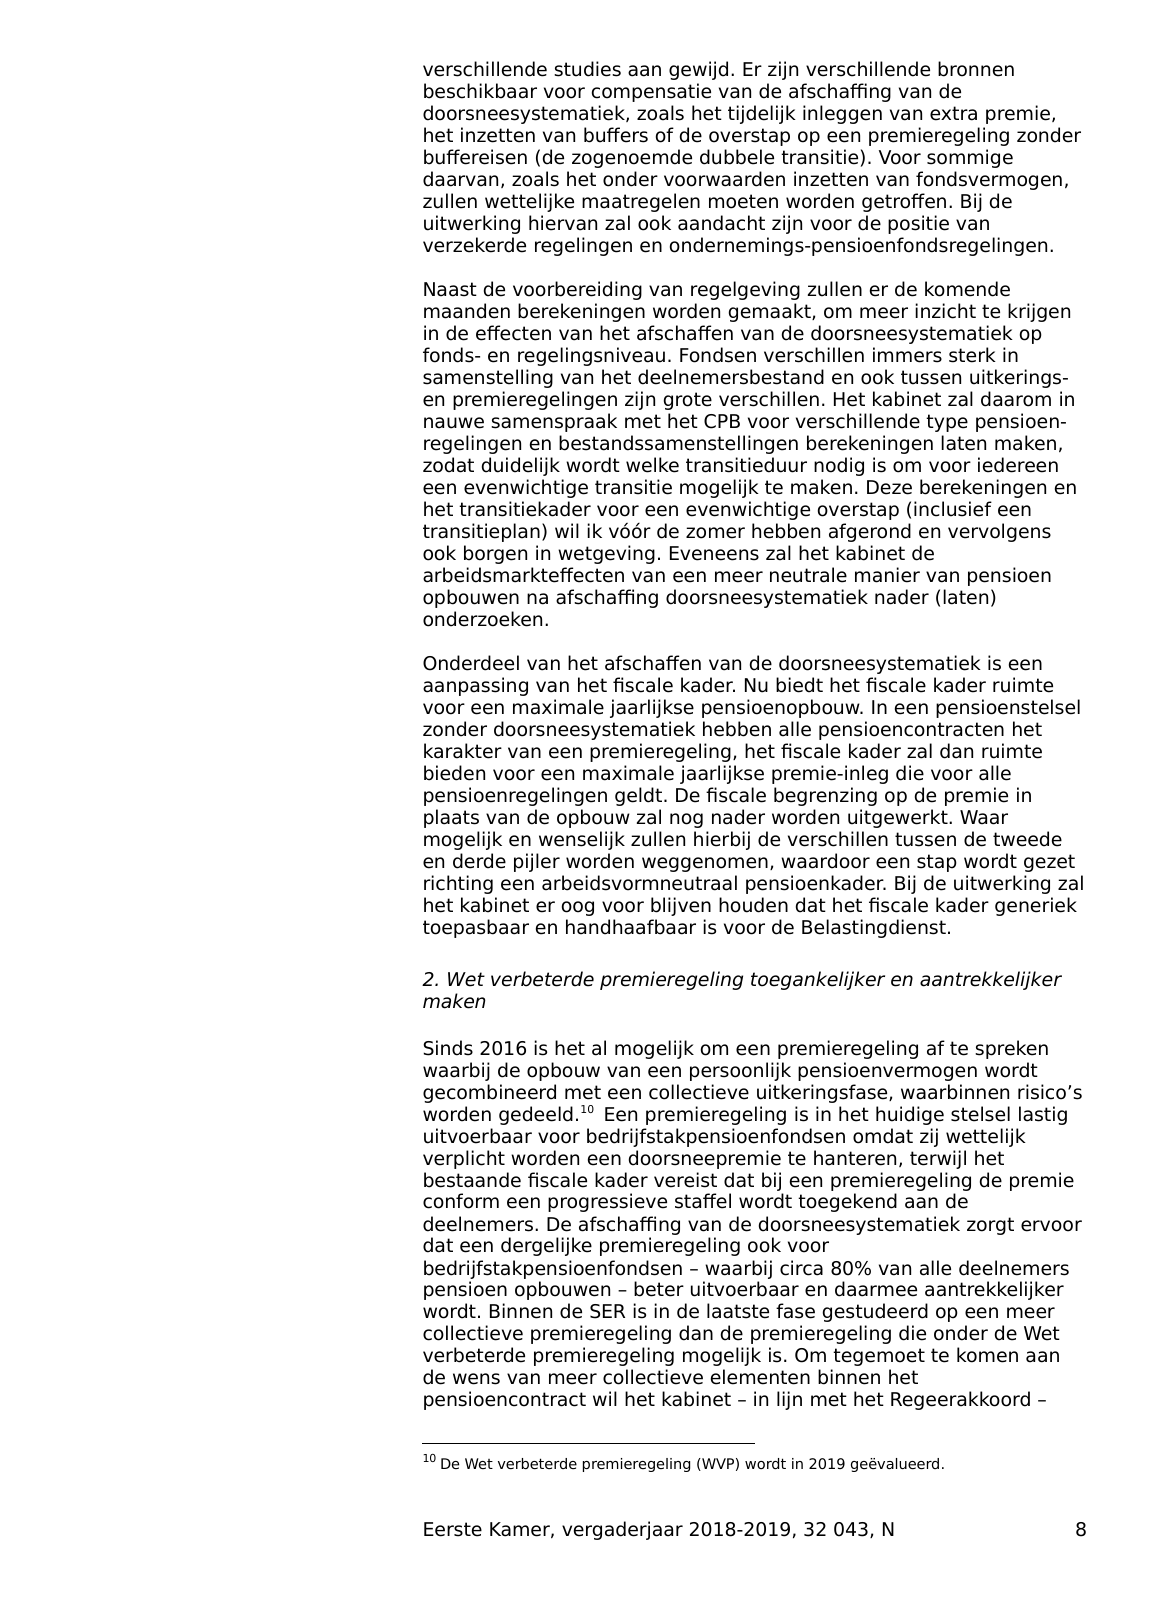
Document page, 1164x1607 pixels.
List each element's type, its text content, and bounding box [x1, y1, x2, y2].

subtitle 2. Wet verbeterde premieregeling toegankelijker en aantrekkelijker maken [422, 969, 1087, 1013]
text De Wet verbeterde premieregeling (WVP) wordt in 2019 geëvalueerd. [422, 1452, 1087, 1474]
text verschillende studies aan gewijd. Er zijn verschillende bronnen beschikbaar voor compensatie van de afschaffing van de doorsneesystematiek, zoals het tijdelijk inleggen van extra premie, het inzetten van buffers of de overstap op een premieregeling zonder buffereisen (de zogenoemde dubbele transitie). Voor sommige daarvan, zoals het onder voorwaarden inzetten van fondsvermogen, zullen wettelijke maatregelen moeten worden getroffen. Bij de uitwerking hiervan zal ook aandacht zijn voor de positie van verzekerde regelingen en ondernemings-pensioenfondsregelingen. [422, 59, 1087, 257]
text Naast de voorbereiding van regelgeving zullen er de komende maanden berekeningen worden gemaakt, om meer inzicht te krijgen in de effecten van het afschaffen van de doorsneesystematiek op fonds- en regelingsniveau. Fondsen verschillen immers sterk in samenstelling van het deelnemersbestand en ook tussen uitkerings- en premieregelingen zijn grote verschillen. Het kabinet zal daarom in nauwe samenspraak met het CPB voor verschillende type pensioen-regelingen en bestandssamenstellingen berekeningen laten maken, zodat duidelijk wordt welke transitieduur nodig is om voor iedereen een evenwichtige transitie mogelijk te maken. Deze berekeningen en het transitiekader voor een evenwichtige overstap (inclusief een transitieplan) wil ik vóór de zomer hebben afgerond en vervolgens ook borgen in wetgeving. Eveneens zal het kabinet de arbeidsmarkteffecten van een meer neutrale manier van pensioen opbouwen na afschaffing doorsneesystematiek nader (laten) onderzoeken. [422, 279, 1087, 631]
text Onderdeel van het afschaffen van de doorsneesystematiek is een aanpassing van het fiscale kader. Nu biedt het fiscale kader ruimte voor een maximale jaarlijkse pensioenopbouw. In een pensioenstelsel zonder doorsneesystematiek hebben alle pensioencontracten het karakter van een premieregeling, het fiscale kader zal dan ruimte bieden voor een maximale jaarlijkse premie-inleg die voor alle pensioenregelingen geldt. De fiscale begrenzing op de premie in plaats van de opbouw zal nog nader worden uitgewerkt. Waar mogelijk en wenselijk zullen hierbij de verschillen tussen de tweede en derde pijler worden weggenomen, waardoor een stap wordt gezet richting een arbeidsvormneutraal pensioenkader. Bij de uitwerking zal het kabinet er oog voor blijven houden dat het fiscale kader generiek toepasbaar en handhaafbaar is voor de Belastingdienst. [422, 653, 1087, 939]
text Sinds 2016 is het al mogelijk om een premieregeling af te spreken waarbij de opbouw van een persoonlijk pensioenvermogen wordt gecombineerd met een collectieve uitkeringsfase, waarbinnen risico’s worden gedeeld. Een premieregeling is in het huidige stelsel lastig uitvoerbaar voor bedrijfstakpensioenfondsen omdat zij wettelijk verplicht worden een doorsneepremie te hanteren, terwijl het bestaande fiscale kader vereist dat bij een premieregeling de premie conform een progressieve staffel wordt toegekend aan de deelnemers. De afschaffing van de doorsneesystematiek zorgt ervoor dat een dergelijke premieregeling ook voor bedrijfstakpensioenfondsen – waarbij circa 80% van alle deelnemers pensioen opbouwen – beter uitvoerbaar en daarmee aantrekkelijker wordt. Binnen de SER is in de laatste fase gestudeerd op een meer collectieve premieregeling dan de premieregeling die onder de Wet verbeterde premieregeling mogelijk is. Om tegemoet te komen aan de wens van meer collectieve elementen binnen het pensioencontract wil het kabinet – in lijn met het Regeerakkoord – [422, 1038, 1087, 1411]
